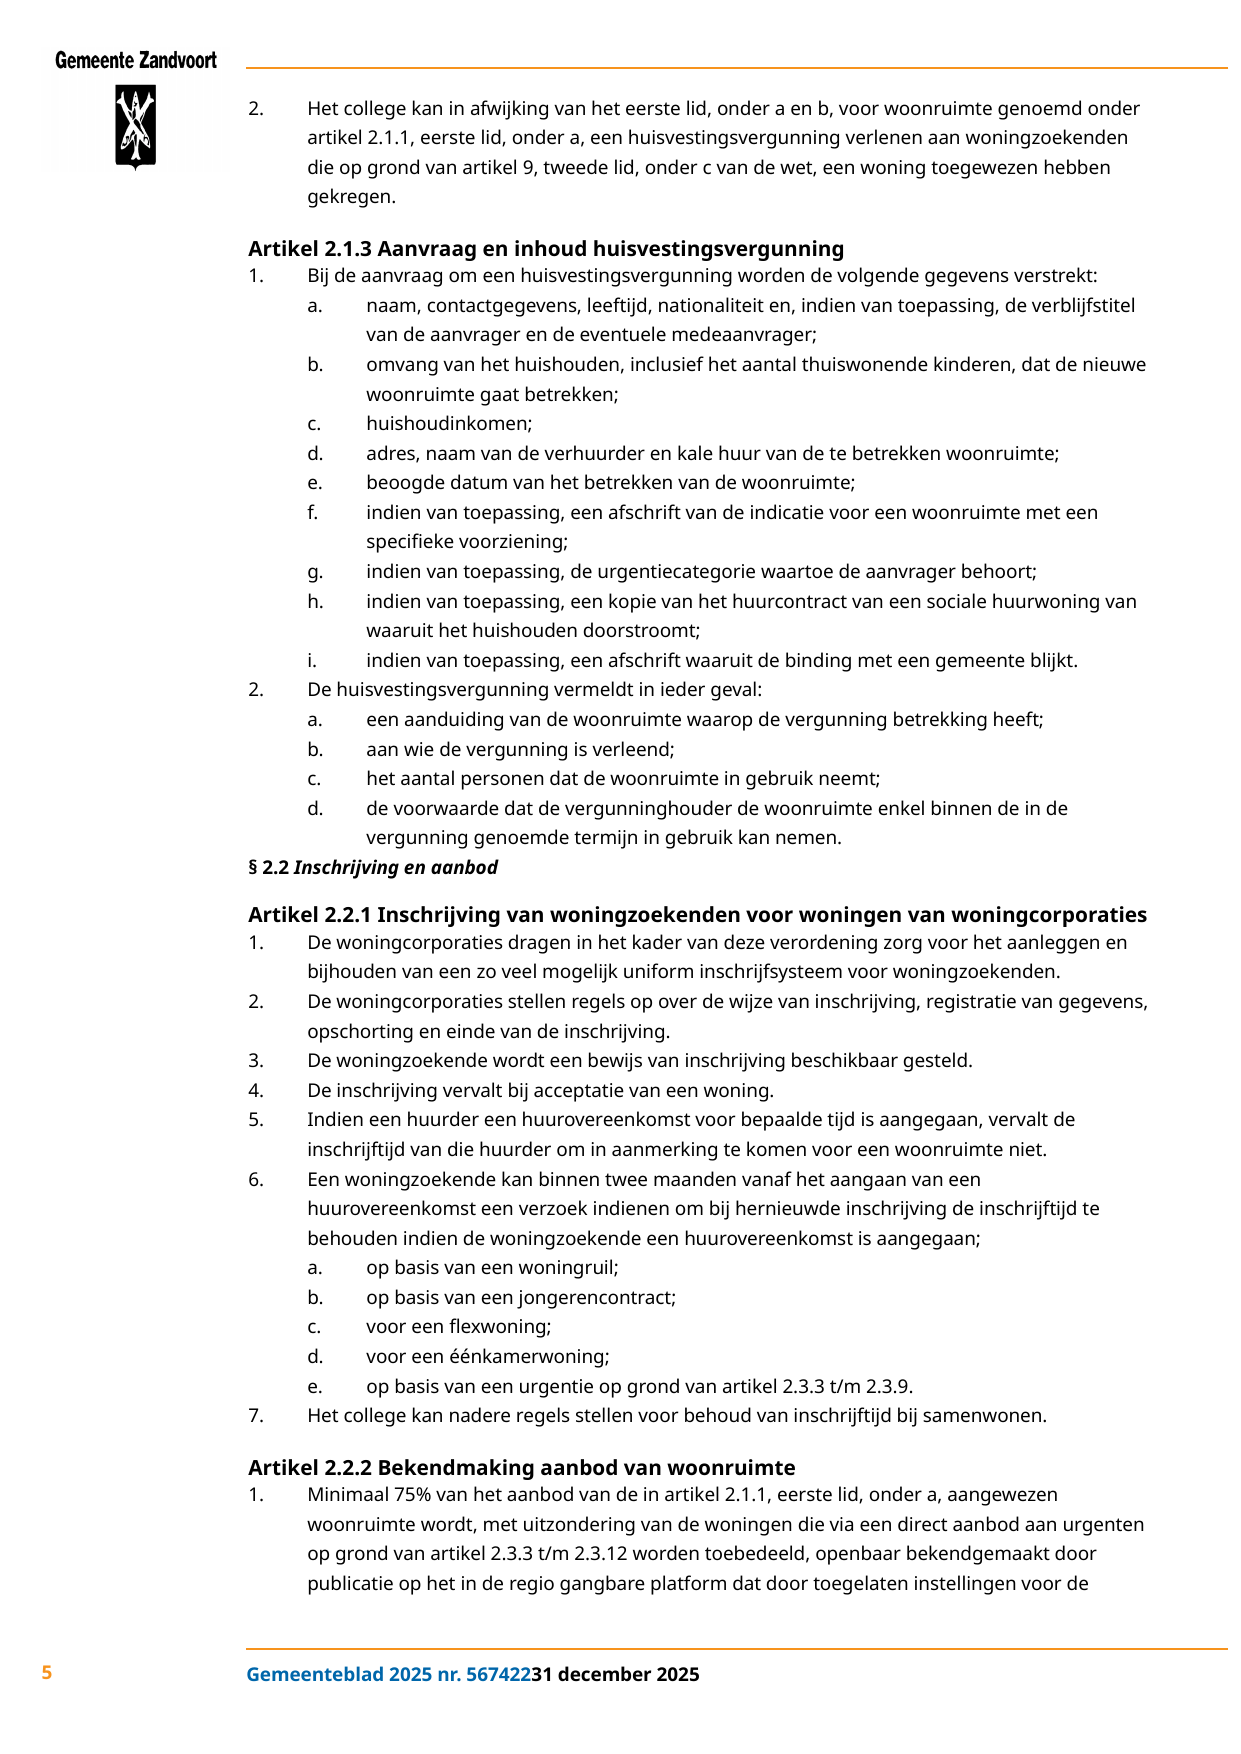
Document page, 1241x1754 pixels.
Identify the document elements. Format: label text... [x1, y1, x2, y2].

list indien van toepassing, een afschrift van de indicatie voor een woonruimte met een specifieke voorziening; [307, 499, 1152, 554]
list Het college kan nadere regels stellen voor behoud van inschrijftijd bij samenwonen. [248, 1402, 1152, 1428]
list Bij de aanvraag om een huisvestingsvergunning worden de volgende gegevens verstrekt: [248, 262, 1152, 288]
list Het college kan in afwijking van het eerste lid, onder a en b, voor woonruimte genoemd onder artikel 2.1.1, eerste lid, onder a, een huisvestingsvergunning verlenen aan woningzoekenden die op grond van artikel 9, tweede lid, onder c van de wet, een woning toegewezen hebben gekregen. [248, 95, 1152, 209]
list de voorwaarde dat de vergunninghouder de woonruimte enkel binnen de in de vergunning genoemde termijn in gebruik kan nemen. [307, 795, 1152, 850]
list omvang van het huishouden, inclusief het aantal thuiswonende kinderen, dat de nieuwe woonruimte gaat betrekken; [307, 351, 1152, 406]
list De woningcorporaties dragen in het kader van deze verordening zorg voor het aanleggen en bijhouden van een zo veel mogelijk uniform inschrijfsysteem voor woningzoekenden. [248, 929, 1152, 984]
list een aanduiding van de woonruimte waarop de vergunning betrekking heeft; [307, 706, 1152, 732]
list indien van toepassing, een kopie van het huurcontract van een sociale huurwoning van waaruit het huishouden doorstroomt; [307, 588, 1152, 643]
list huishoudinkomen; [307, 410, 1152, 436]
list het aantal personen dat de woonruimte in gebruik neemt; [307, 765, 1152, 791]
list op basis van een woningruil; [307, 1254, 1152, 1280]
text Artikel 2.2.2 Bekendmaking aanbod van woonruimte [248, 1453, 1152, 1481]
picture [41, 47, 231, 172]
list adres, naam van de verhuurder en kale huur van de te betrekken woonruimte; [307, 440, 1152, 466]
list indien van toepassing, de urgentiecategorie waartoe de aanvrager behoort; [307, 558, 1152, 584]
text § 2.2 Inschrijving en aanbod [248, 854, 1152, 880]
list Minimaal 75% van het aanbod van de in artikel 2.1.1, eerste lid, onder a, aangewezen woonruimte wordt, met uitzondering van de woningen die via een direct aanbod aan urgenten op grond van artikel 2.3.3 t/m 2.3.12 worden toebedeeld, openbaar bekendgemaakt door publicatie op het in de regio gangbare platform dat door toegelaten instellingen voor de [248, 1481, 1152, 1596]
text Artikel 2.2.1 Inschrijving van woningzoekenden voor woningen van woningcorporaties [248, 901, 1152, 929]
list indien van toepassing, een afschrift waaruit de binding met een gemeente blijkt. [307, 647, 1152, 673]
list Een woningzoekende kan binnen twee maanden vanaf het aangaan van een huurovereenkomst een verzoek indienen om bij hernieuwde inschrijving de inschrijftijd te behouden indien de woningzoekende een huurovereenkomst is aangegaan; [248, 1166, 1152, 1251]
list aan wie de vergunning is verleend; [307, 736, 1152, 761]
list naam, contactgegevens, leeftijd, nationaliteit en, indien van toepassing, de verblijfstitel van de aanvrager en de eventuele medeaanvrager; [307, 292, 1152, 347]
list voor een flexwoning; [307, 1314, 1152, 1339]
list op basis van een jongerencontract; [307, 1284, 1152, 1310]
text Artikel 2.1.3 Aanvraag en inhoud huisvestingsvergunning [248, 234, 1152, 262]
list beoogde datum van het betrekken van de woonruimte; [307, 469, 1152, 495]
list De woningcorporaties stellen regels op over de wijze van inschrijving, registratie van gegevens, opschorting en einde van de inschrijving. [248, 988, 1152, 1043]
list De inschrijving vervalt bij acceptatie van een woning. [248, 1077, 1152, 1103]
list De woningzoekende wordt een bewijs van inschrijving beschikbaar gesteld. [248, 1047, 1152, 1073]
list voor een éénkamerwoning; [307, 1343, 1152, 1369]
list op basis van een urgentie op grond van artikel 2.3.3 t/m 2.3.9. [307, 1373, 1152, 1398]
list De huisvestingsvergunning vermeldt in ieder geval: [248, 677, 1152, 702]
list Indien een huurder een huurovereenkomst voor bepaalde tijd is aangegaan, vervalt de inschrijftijd van die huurder om in aanmerking te komen voor een woonruimte niet. [248, 1107, 1152, 1162]
